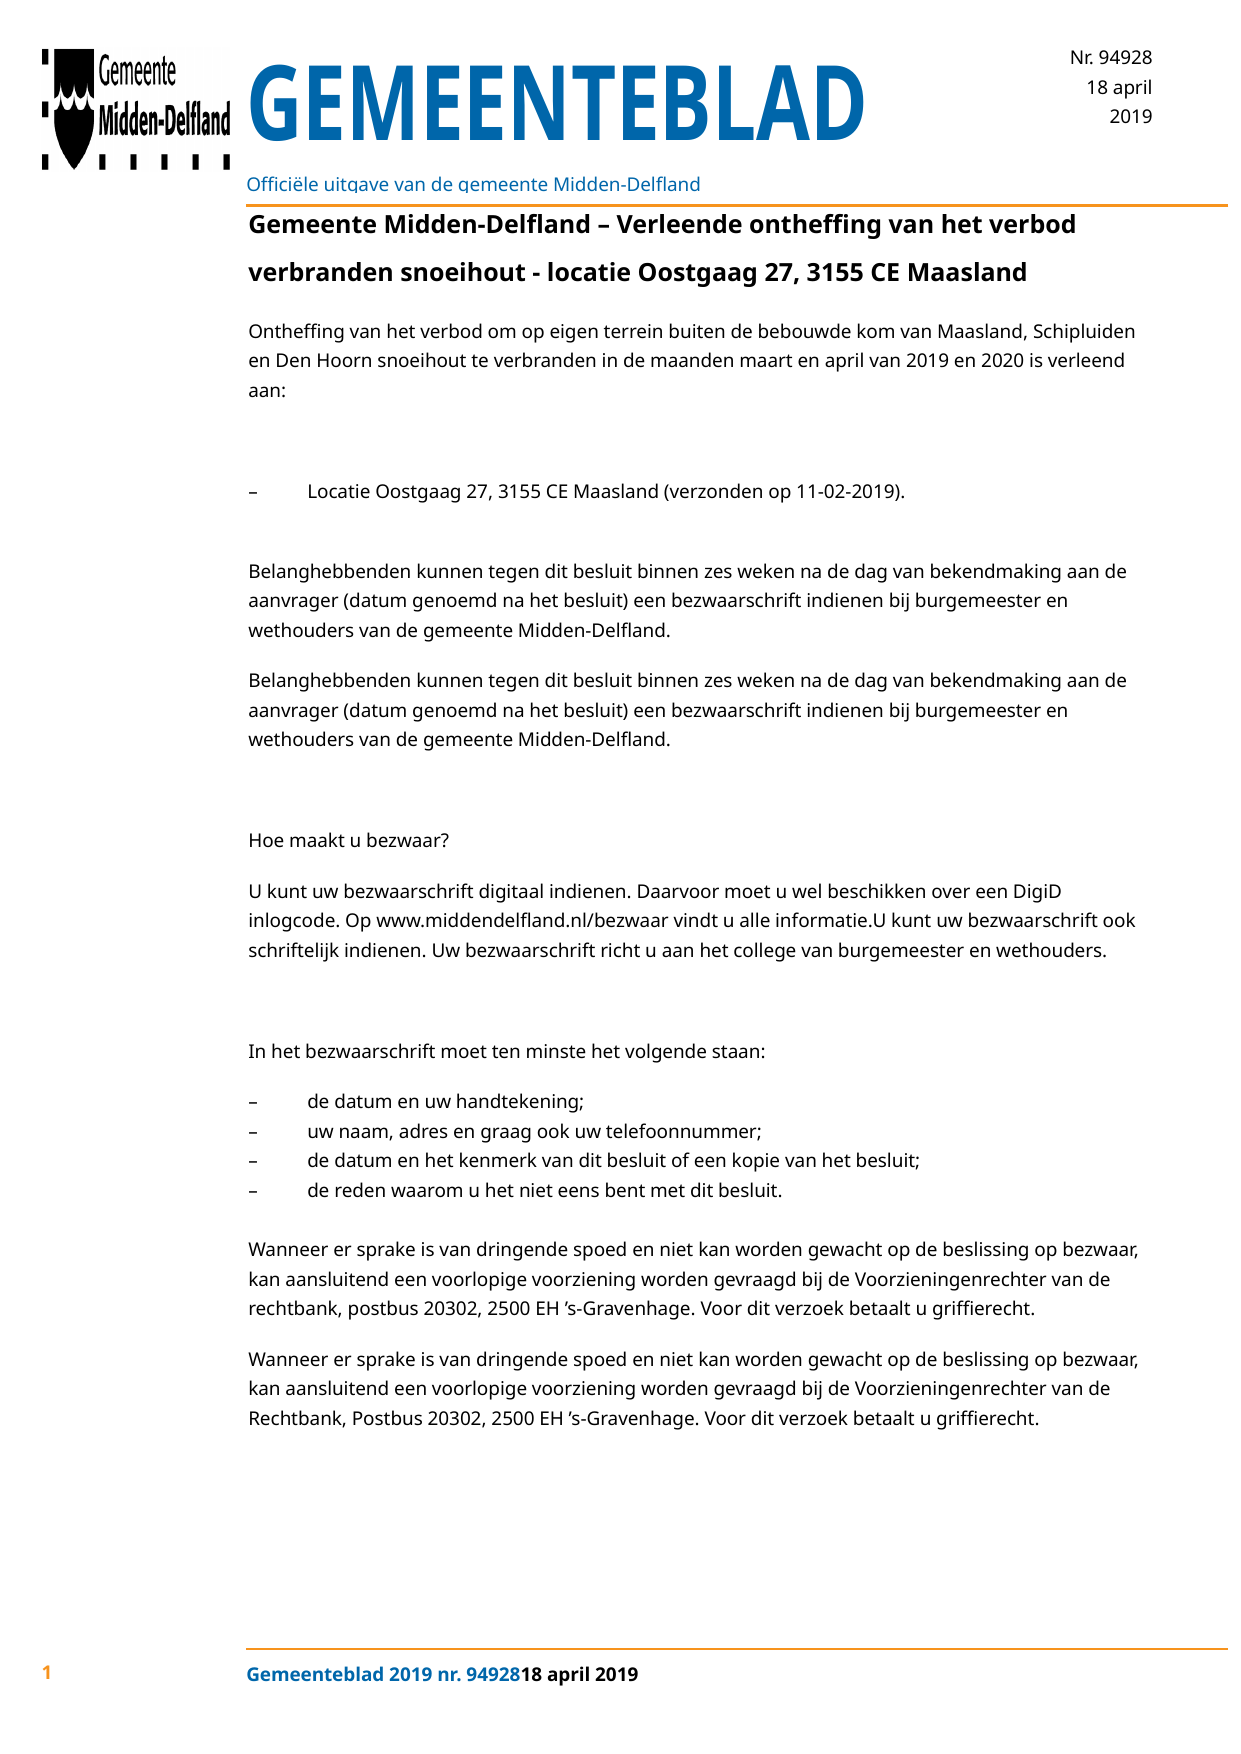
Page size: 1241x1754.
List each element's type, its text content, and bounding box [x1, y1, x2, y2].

list Locatie Oostgaag 27, 3155 CE Maasland (verzonden op 11-02-2019). [248, 478, 1152, 504]
text Belanghebbenden kunnen tegen dit besluit binnen zes weken na de dag van bekendmaking aan de aanvrager (datum genoemd na het besluit) een bezwaarschrift indienen bij burgemeester en wethouders van de gemeente Midden-Delfland. [248, 558, 1152, 643]
text Wanneer er sprake is van dringende spoed en niet kan worden gewacht op de beslissing op bezwaar, kan aansluitend een voorlopige voorziening worden gevraagd bij de Voorzieningenrechter van de Rechtbank, Postbus 20302, 2500 EH ’s-Gravenhage. Voor dit verzoek betaalt u griffierecht. [248, 1346, 1152, 1431]
list de datum en het kenmerk van dit besluit of een kopie van het besluit; [248, 1147, 1152, 1173]
text In het bezwaarschrift moet ten minste het volgende staan: [248, 1038, 1152, 1064]
list de reden waarom u het niet eens bent met dit besluit. [248, 1177, 1152, 1203]
text Gemeente Midden-Delfland – Verleende ontheffing van het verbod verbranden snoeihout - locatie Oostgaag 27, 3155 CE Maasland [248, 207, 1152, 288]
list uw naam, adres en graag ook uw telefoonnummer; [248, 1118, 1152, 1144]
text Belanghebbenden kunnen tegen dit besluit binnen zes weken na de dag van bekendmaking aan de aanvrager (datum genoemd na het besluit) een bezwaarschrift indienen bij burgemeester en wethouders van de gemeente Midden-Delfland. [248, 667, 1152, 752]
list de datum en uw handtekening; [248, 1088, 1152, 1114]
text Hoe maakt u bezwaar? [248, 827, 1152, 853]
text ​Wanneer er sprake is van dringende spoed en niet kan worden gewacht op de beslissing op bezwaar, kan aansluitend een voorlopige voorziening worden gevraagd bij de Voorzieningenrechter van de rechtbank, postbus 20302, 2500 EH ’s-Gravenhage. Voor dit verzoek betaalt u griffierecht. [248, 1236, 1152, 1321]
picture [41, 47, 231, 172]
text ​ [248, 777, 1152, 803]
text Ontheffing van het verbod om op eigen terrein buiten de bebouwde kom van Maasland, Schipluiden en Den Hoorn snoeihout te verbranden in de maanden maart en april van 2019 en 2020 is verleend aan: [248, 318, 1152, 403]
text U kunt uw bezwaarschrift digitaal indienen. Daarvoor moet u wel beschikken over een DigiD inlogcode. Op www.middendelfland.nl/bezwaar vindt u alle informatie.U kunt uw bezwaarschrift ook schriftelijk indienen. Uw bezwaarschrift richt u aan het college van burgemeester en wethouders. [248, 878, 1152, 963]
